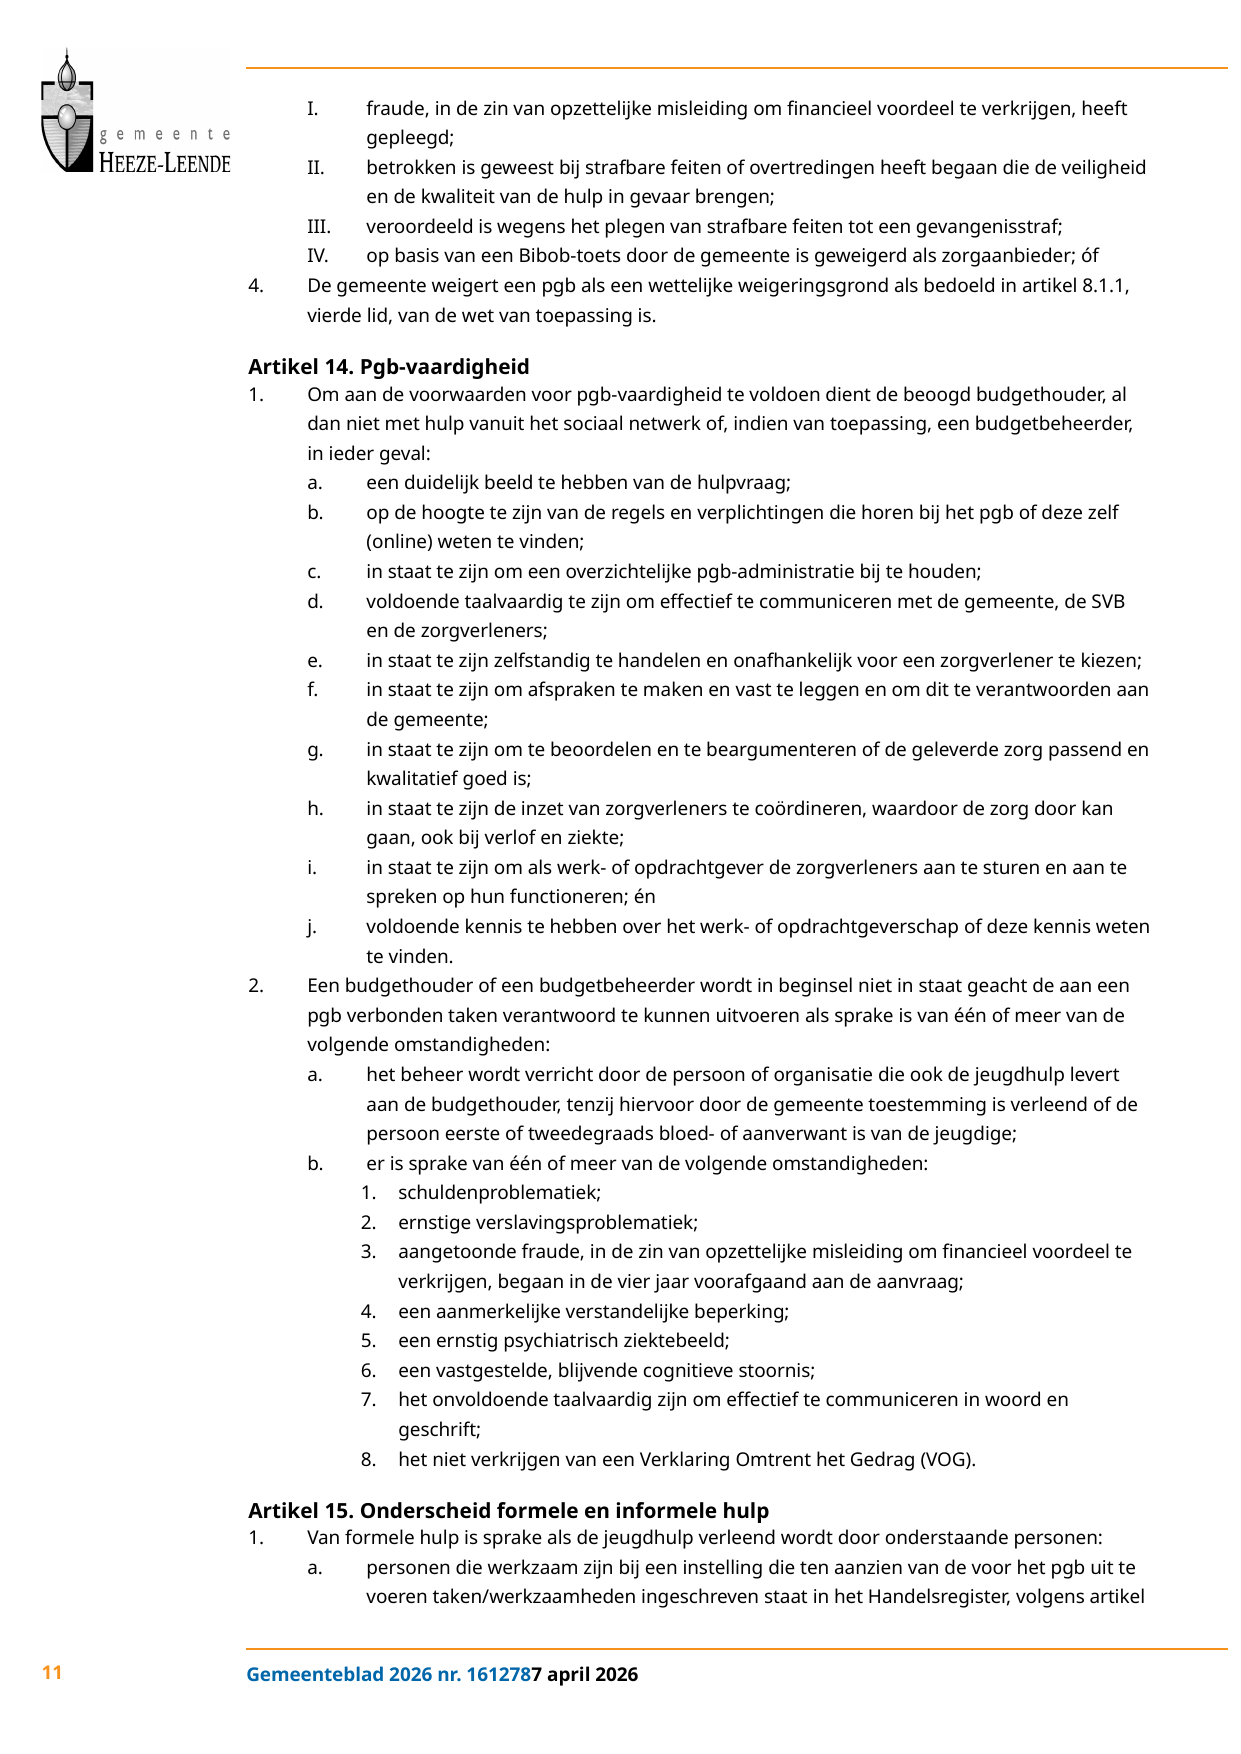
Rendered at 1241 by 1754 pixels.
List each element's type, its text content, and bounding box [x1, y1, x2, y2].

list in staat te zijn om als werk- of opdrachtgever de zorgverleners aan te sturen en aan te spreken op hun functioneren; én [307, 854, 1152, 909]
list De gemeente weigert een pgb als een wettelijke weigeringsgrond als bedoeld in artikel 8.1.1, vierde lid, van de wet van toepassing is. [248, 272, 1152, 328]
list op de hoogte te zijn van de regels en verplichtingen die horen bij het pgb of deze zelf (online) weten te vinden; [307, 499, 1152, 554]
list veroordeeld is wegens het plegen van strafbare feiten tot een gevangenisstraf; [307, 213, 1152, 239]
text Artikel 15. Onderscheid formele en informele hulp [248, 1496, 1152, 1524]
list in staat te zijn om te beoordelen en te beargumenteren of de geleverde zorg passend en kwalitatief goed is; [307, 736, 1152, 791]
picture [41, 47, 231, 172]
list in staat te zijn zelfstandig te handelen en onafhankelijk voor een zorgverlener te kiezen; [307, 647, 1152, 673]
list Om aan de voorwaarden voor pgb-vaardigheid te voldoen dient de beoogd budgethouder, al dan niet met hulp vanuit het sociaal netwerk of, indien van toepassing, een budgetbeheerder, in ieder geval: [248, 381, 1152, 466]
list fraude, in de zin van opzettelijke misleiding om financieel voordeel te verkrijgen, heeft gepleegd; [307, 95, 1152, 150]
list het onvoldoende taalvaardig zijn om effectief te communiceren in woord en geschrift; [361, 1387, 1152, 1442]
list aangetoonde fraude, in de zin van opzettelijke misleiding om financieel voordeel te verkrijgen, begaan in de vier jaar voorafgaand aan de aanvraag; [361, 1239, 1152, 1294]
list er is sprake van één of meer van de volgende omstandigheden: [307, 1150, 1152, 1176]
list op basis van een Bibob-toets door de gemeente is geweigerd als zorgaanbieder; óf [307, 243, 1152, 268]
list een aanmerkelijke verstandelijke beperking; [361, 1298, 1152, 1323]
list personen die werkzaam zijn bij een instelling die ten aanzien van de voor het pgb uit te voeren taken/werkzaamheden ingeschreven staat in het Handelsregister, volgens artikel [307, 1554, 1152, 1609]
list schuldenproblematiek; [361, 1179, 1152, 1205]
list een vastgestelde, blijvende cognitieve stoornis; [361, 1357, 1152, 1383]
list ernstige verslavingsproblematiek; [361, 1209, 1152, 1235]
list in staat te zijn om een overzichtelijke pgb-administratie bij te houden; [307, 558, 1152, 584]
list voldoende taalvaardig te zijn om effectief te communiceren met de gemeente, de SVB en de zorgverleners; [307, 588, 1152, 643]
list betrokken is geweest bij strafbare feiten of overtredingen heeft begaan die de veiligheid en de kwaliteit van de hulp in gevaar brengen; [307, 154, 1152, 209]
list voldoende kennis te hebben over het werk- of opdrachtgeverschap of deze kennis weten te vinden. [307, 913, 1152, 968]
list in staat te zijn de inzet van zorgverleners te coördineren, waardoor de zorg door kan gaan, ook bij verlof en ziekte; [307, 795, 1152, 850]
list het niet verkrijgen van een Verklaring Omtrent het Gedrag (VOG). [361, 1446, 1152, 1471]
list een duidelijk beeld te hebben van de hulpvraag; [307, 469, 1152, 495]
list het beheer wordt verricht door de persoon of organisatie die ook de jeugdhulp levert aan de budgethouder, tenzij hiervoor door de gemeente toestemming is verleend of de persoon eerste of tweedegraads bloed- of aanverwant is van de jeugdige; [307, 1061, 1152, 1146]
text Artikel 14. Pgb-vaardigheid [248, 352, 1152, 381]
list in staat te zijn om afspraken te maken en vast te leggen en om dit te verantwoorden aan de gemeente; [307, 677, 1152, 732]
list een ernstig psychiatrisch ziektebeeld; [361, 1327, 1152, 1353]
list Van formele hulp is sprake als de jeugdhulp verleend wordt door onderstaande personen: [248, 1524, 1152, 1550]
list Een budgethouder of een budgetbeheerder wordt in beginsel niet in staat geacht de aan een pgb verbonden taken verantwoord te kunnen uitvoeren als sprake is van één of meer van de volgende omstandigheden: [248, 972, 1152, 1057]
